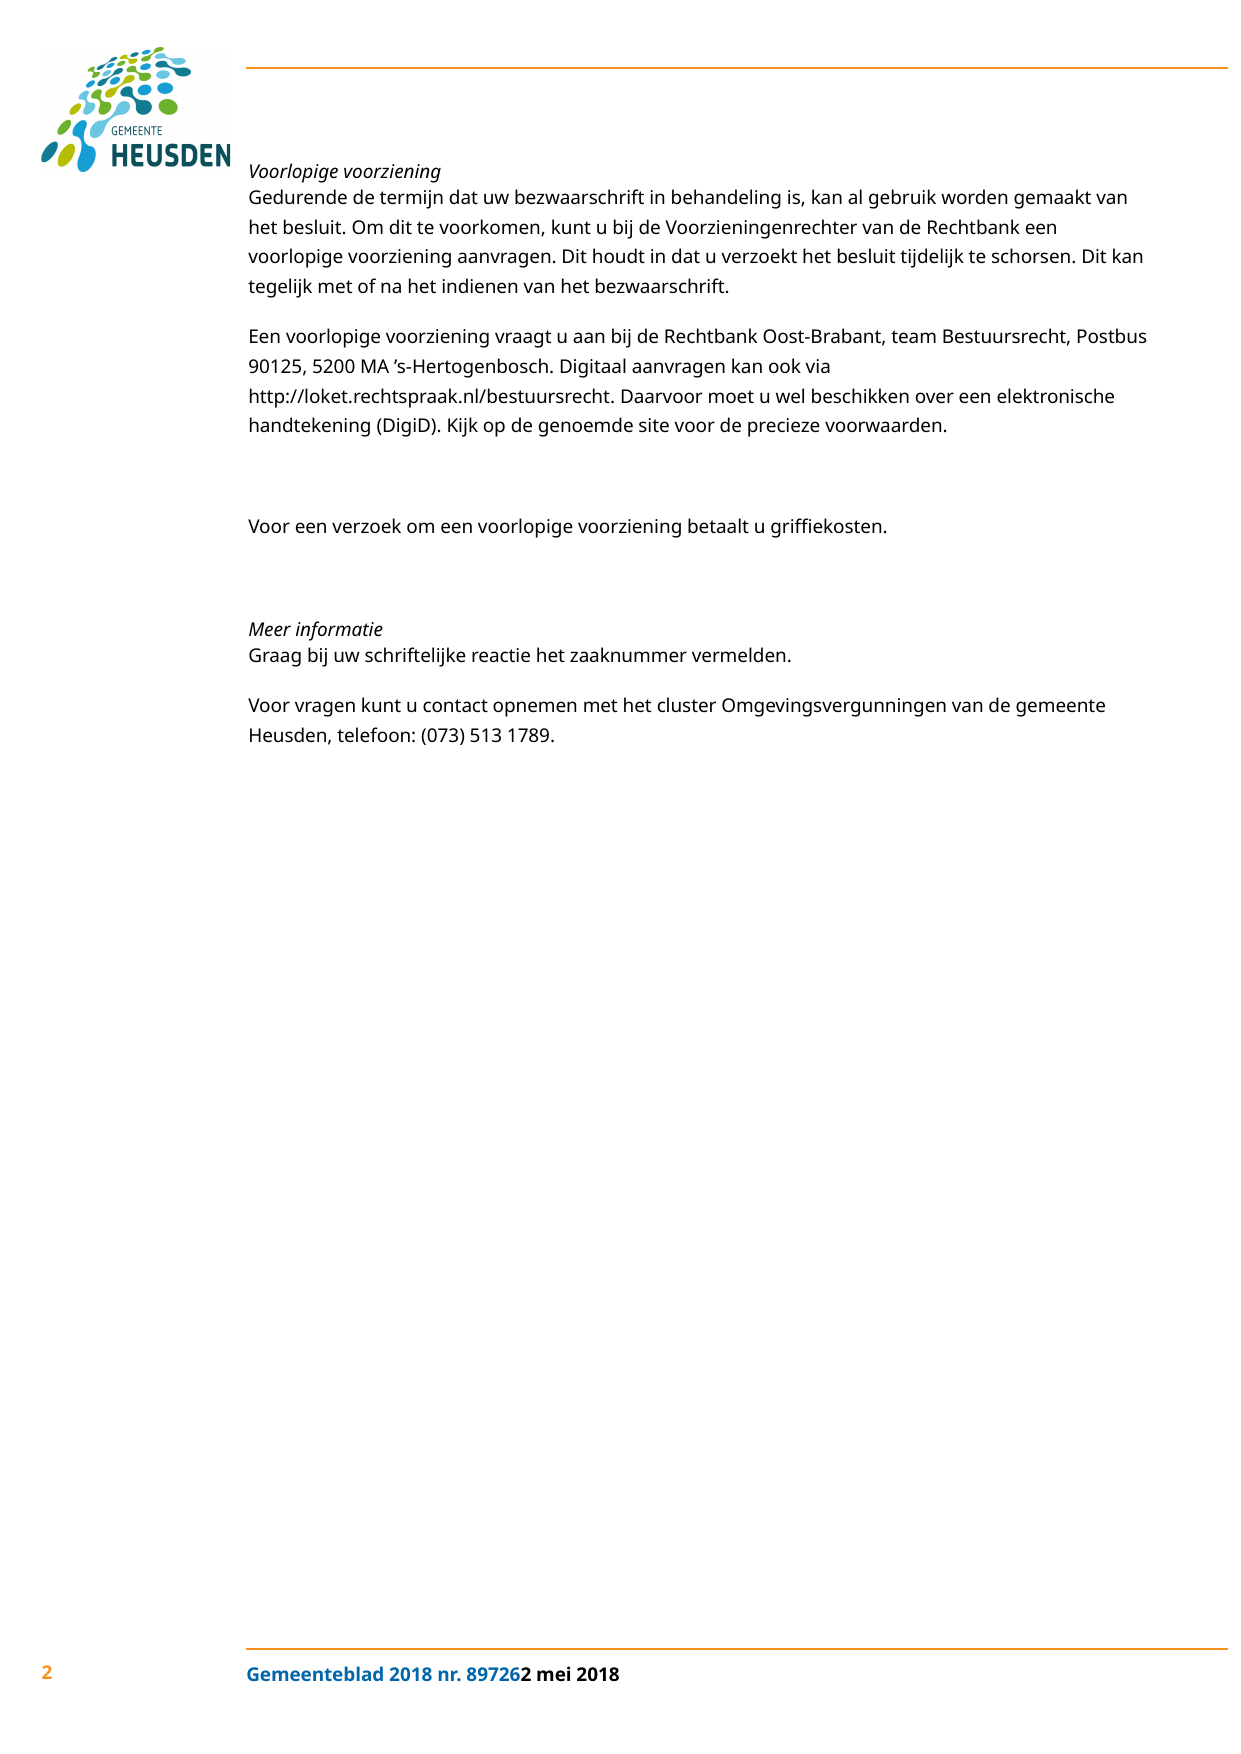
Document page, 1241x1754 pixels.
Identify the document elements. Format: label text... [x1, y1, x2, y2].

text Gedurende de termijn dat uw bezwaarschrift in behandeling is, kan al gebruik worden gemaakt van het besluit. Om dit te voorkomen, kunt u bij de Voorzieningenrechter van de Rechtbank een voorlopige voorziening aanvragen. Dit houdt in dat u verzoekt het besluit tijdelijk te schorsen. Dit kan tegelijk met of na het indienen van het bezwaarschrift. [248, 184, 1152, 299]
text Voor vragen kunt u contact opnemen met het cluster Omgevingsvergunningen van de gemeente Heusden, telefoon: (073) 513 1789. [248, 693, 1152, 748]
text Voor een verzoek om een voorlopige voorziening betaalt u griffiekosten. [248, 513, 1152, 539]
text Voorlopige voorziening [248, 159, 1152, 184]
picture [41, 47, 231, 172]
text Graag bij uw schriftelijke reactie het zaaknummer vermelden. [248, 642, 1152, 668]
text Meer informatie [248, 616, 1152, 642]
text Een voorlopige voorziening vraagt u aan bij de Rechtbank Oost-Brabant, team Bestuursrecht, Postbus 90125, 5200 MA ’s-Hertogenbosch. Digitaal aanvragen kan ook via http://loket.rechtspraak.nl/bestuursrecht. Daarvoor moet u wel beschikken over een elektronische handtekening (DigiD). Kijk op de genoemde site voor de precieze voorwaarden. [248, 324, 1152, 438]
